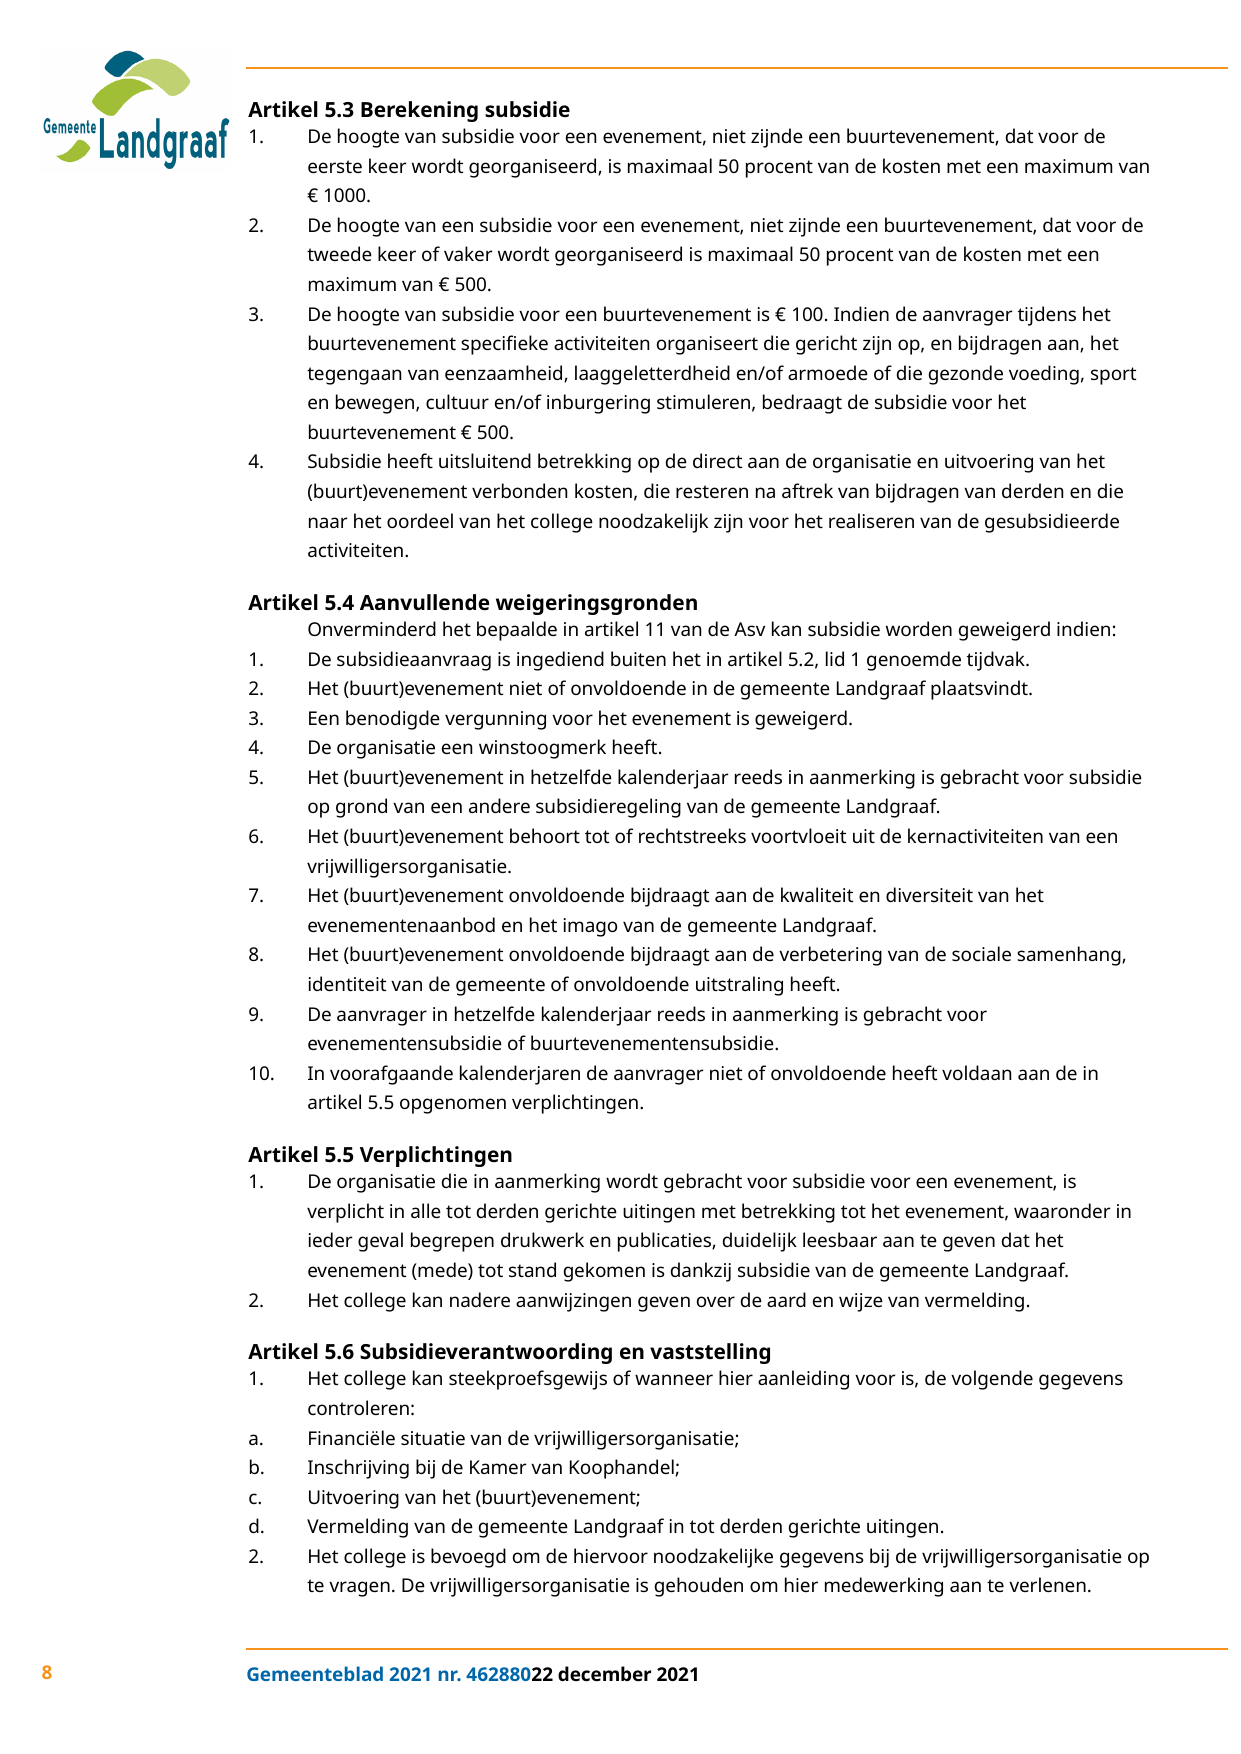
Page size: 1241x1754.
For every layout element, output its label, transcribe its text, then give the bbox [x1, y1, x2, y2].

picture [41, 47, 231, 172]
list Inschrijving bij de Kamer van Koophandel; [248, 1454, 1152, 1480]
text Artikel 5.4 Aanvullende weigeringsgronden [248, 588, 1152, 616]
list Het (buurt)evenement onvoldoende bijdraagt aan de verbetering van de sociale samenhang, identiteit van de gemeente of onvoldoende uitstraling heeft. [248, 942, 1152, 997]
list Onverminderd het bepaalde in artikel 11 van de Asv kan subsidie worden geweigerd indien: [248, 616, 1152, 642]
list De organisatie een winstoogmerk heeft. [248, 734, 1152, 760]
list Het (buurt)evenement niet of onvoldoende in de gemeente Landgraaf plaatsvindt. [248, 675, 1152, 701]
text Artikel 5.3 Berekening subsidie [248, 95, 1152, 123]
list De subsidieaanvraag is ingediend buiten het in artikel 5.2, lid 1 genoemde tijdvak. [248, 646, 1152, 672]
text Artikel 5.5 Verplichtingen [248, 1140, 1152, 1168]
list De hoogte van subsidie voor een evenement, niet zijnde een buurtevenement, dat voor de eerste keer wordt georganiseerd, is maximaal 50 procent van de kosten met een maximum van € 1000. [248, 123, 1152, 208]
text Artikel 5.6 Subsidieverantwoording en vaststelling [248, 1337, 1152, 1366]
list Vermelding van de gemeente Landgraaf in tot derden gerichte uitingen. [248, 1513, 1152, 1539]
list In voorafgaande kalenderjaren de aanvrager niet of onvoldoende heeft voldaan aan de in artikel 5.5 opgenomen verplichtingen. [248, 1060, 1152, 1115]
list De organisatie die in aanmerking wordt gebracht voor subsidie voor een evenement, is verplicht in alle tot derden gerichte uitingen met betrekking tot het evenement, waaronder in ieder geval begrepen drukwerk en publicaties, duidelijk leesbaar aan te geven dat het evenement (mede) tot stand gekomen is dankzij subsidie van de gemeente Landgraaf. [248, 1168, 1152, 1283]
list De hoogte van subsidie voor een buurtevenement is € 100. Indien de aanvrager tijdens het buurtevenement specifieke activiteiten organiseert die gericht zijn op, en bijdragen aan, het tegengaan van eenzaamheid, laaggeletterdheid en/of armoede of die gezonde voeding, sport en bewegen, cultuur en/of inburgering stimuleren, bedraagt de subsidie voor het buurtevenement € 500. [248, 301, 1152, 445]
list Het (buurt)evenement onvoldoende bijdraagt aan de kwaliteit en diversiteit van het evenementenaanbod en het imago van de gemeente Landgraaf. [248, 882, 1152, 938]
list Het college kan nadere aanwijzingen geven over de aard en wijze van vermelding. [248, 1287, 1152, 1312]
list Het college is bevoegd om de hiervoor noodzakelijke gegevens bij de vrijwilligersorganisatie op te vragen. De vrijwilligersorganisatie is gehouden om hier medewerking aan te verlenen. [248, 1543, 1152, 1598]
list Het (buurt)evenement in hetzelfde kalenderjaar reeds in aanmerking is gebracht voor subsidie op grond van een andere subsidieregeling van de gemeente Landgraaf. [248, 764, 1152, 819]
list Het college kan steekproefsgewijs of wanneer hier aanleiding voor is, de volgende gegevens controleren: [248, 1366, 1152, 1421]
list De aanvrager in hetzelfde kalenderjaar reeds in aanmerking is gebracht voor evenementensubsidie of buurtevenementensubsidie. [248, 1001, 1152, 1056]
list Subsidie heeft uitsluitend betrekking op de direct aan de organisatie en uitvoering van het (buurt)evenement verbonden kosten, die resteren na aftrek van bijdragen van derden en die naar het oordeel van het college noodzakelijk zijn voor het realiseren van de gesubsidieerde activiteiten. [248, 449, 1152, 563]
list De hoogte van een subsidie voor een evenement, niet zijnde een buurtevenement, dat voor de tweede keer of vaker wordt georganiseerd is maximaal 50 procent van de kosten met een maximum van € 500. [248, 212, 1152, 297]
list Een benodigde vergunning voor het evenement is geweigerd. [248, 705, 1152, 731]
list Uitvoering van het (buurt)evenement; [248, 1484, 1152, 1510]
list Financiële situatie van de vrijwilligersorganisatie; [248, 1425, 1152, 1451]
list Het (buurt)evenement behoort tot of rechtstreeks voortvloeit uit de kernactiviteiten van een vrijwilligersorganisatie. [248, 823, 1152, 879]
